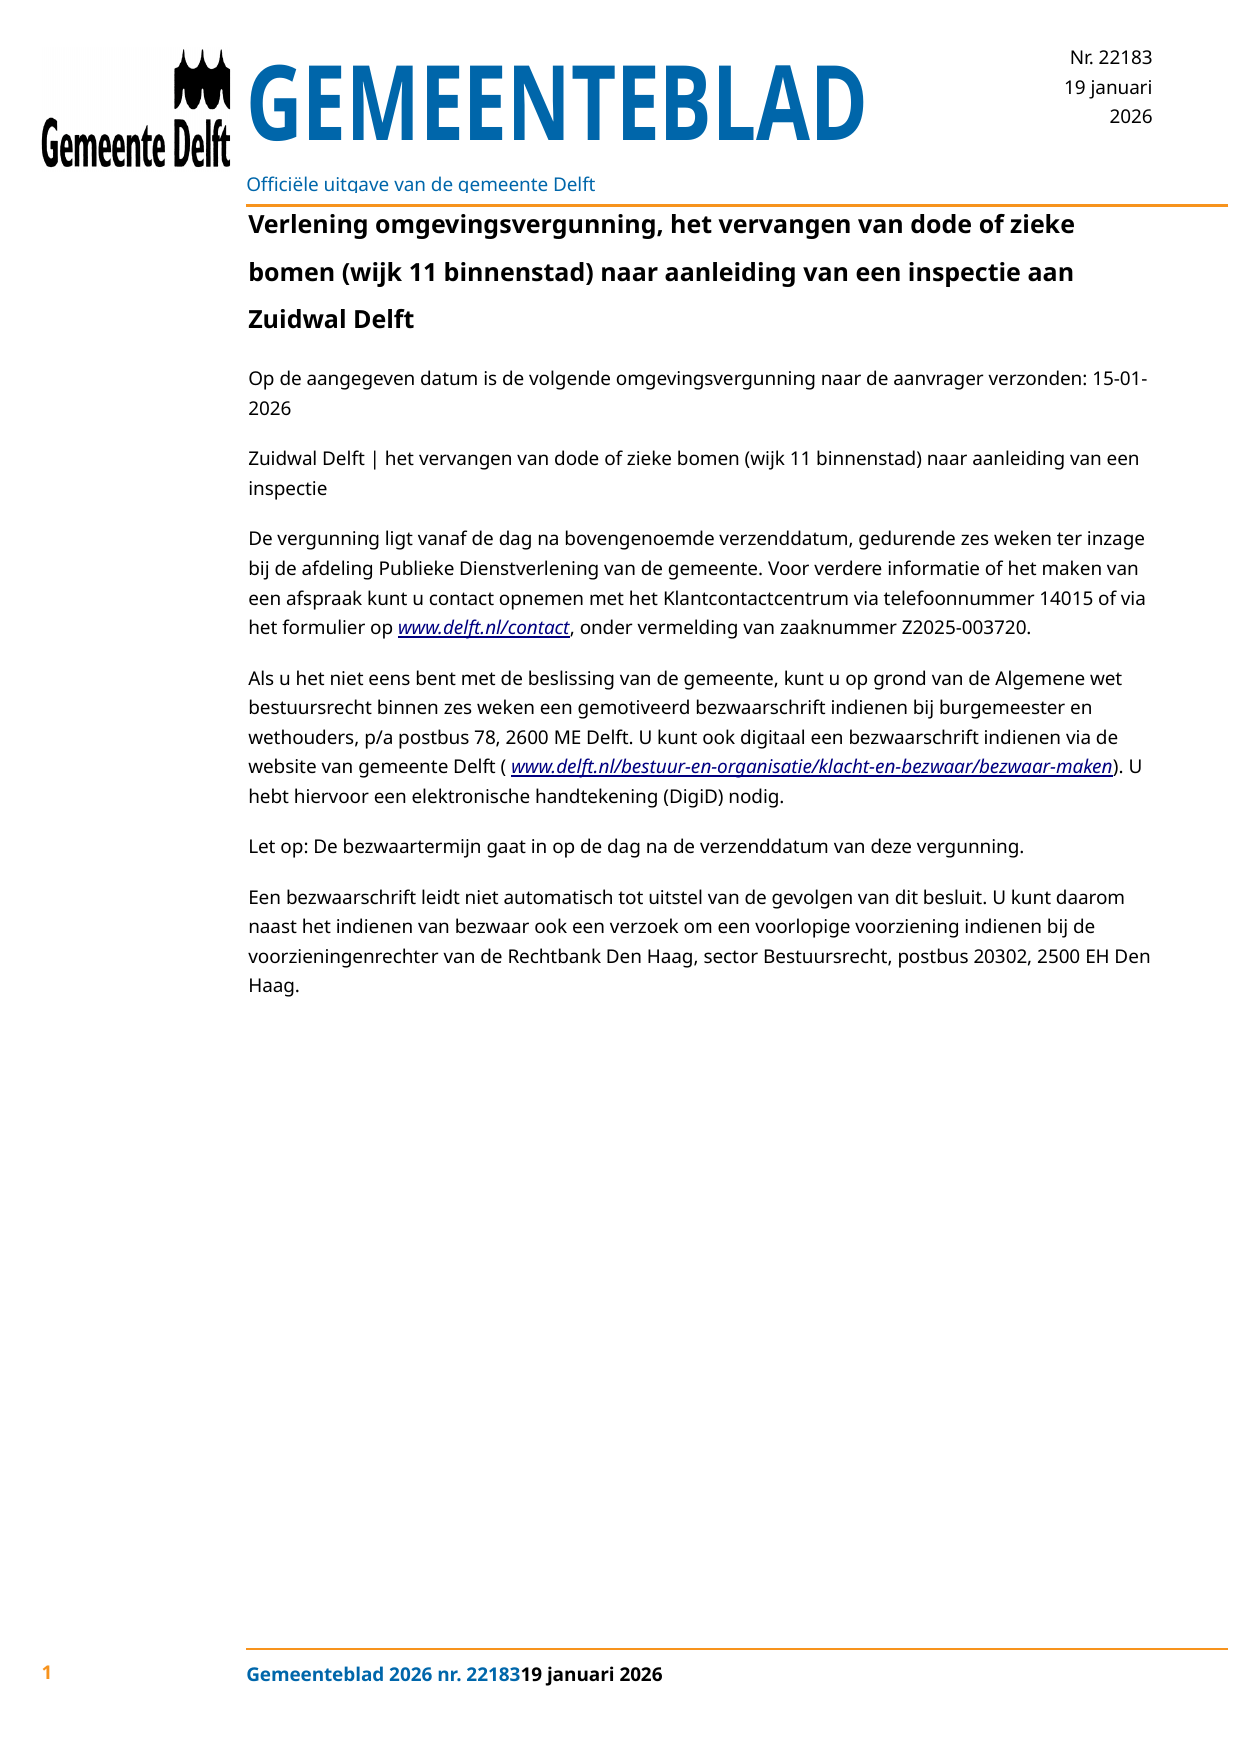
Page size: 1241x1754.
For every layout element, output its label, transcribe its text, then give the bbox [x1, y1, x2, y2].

text Zuidwal Delft | het vervangen van dode of zieke bomen (wijk 11 binnenstad) naar aanleiding van een inspectie [248, 446, 1152, 501]
text Let op: De bezwaartermijn gaat in op de dag na de verzenddatum van deze vergunning. [248, 833, 1152, 859]
text Als u het niet eens bent met de beslissing van de gemeente, kunt u op grond van de Algemene wet bestuursrecht binnen zes weken een gemotiveerd bezwaarschrift indienen bij burgemeester en wethouders, p/a postbus 78, 2600 ME Delft. U kunt ook digitaal een bezwaarschrift indienen via de website van gemeente Delft ( www.delft.nl/bestuur-en-organisatie/klacht-en-bezwaar/bezwaar-maken). U hebt hiervoor een elektronische handtekening (DigiD) nodig. [248, 665, 1152, 809]
text Op de aangegeven datum is de volgende omgevingsvergunning naar de aanvrager verzonden: 15-01-2026 [248, 366, 1152, 421]
picture [41, 47, 231, 172]
text De vergunning ligt vanaf de dag na bovengenoemde verzenddatum, gedurende zes weken ter inzage bij de afdeling Publieke Dienstverlening van de gemeente. Voor verdere informatie of het maken van een afspraak kunt u contact opnemen met het Klantcontactcentrum via telefoonnummer 14015 of via het formulier op www.delft.nl/contact, onder vermelding van zaaknummer Z2025-003720. [248, 526, 1152, 640]
text Verlening omgevingsvergunning, het vervangen van dode of zieke bomen (wijk 11 binnenstad) naar aanleiding van een inspectie aan Zuidwal Delft [248, 207, 1152, 336]
text Een bezwaarschrift leidt niet automatisch tot uitstel van de gevolgen van dit besluit. U kunt daarom naast het indienen van bezwaar ook een verzoek om een voorlopige voorziening indienen bij de voorzieningenrechter van de Rechtbank Den Haag, sector Bestuursrecht, postbus 20302, 2500 EH Den Haag. [248, 884, 1152, 998]
